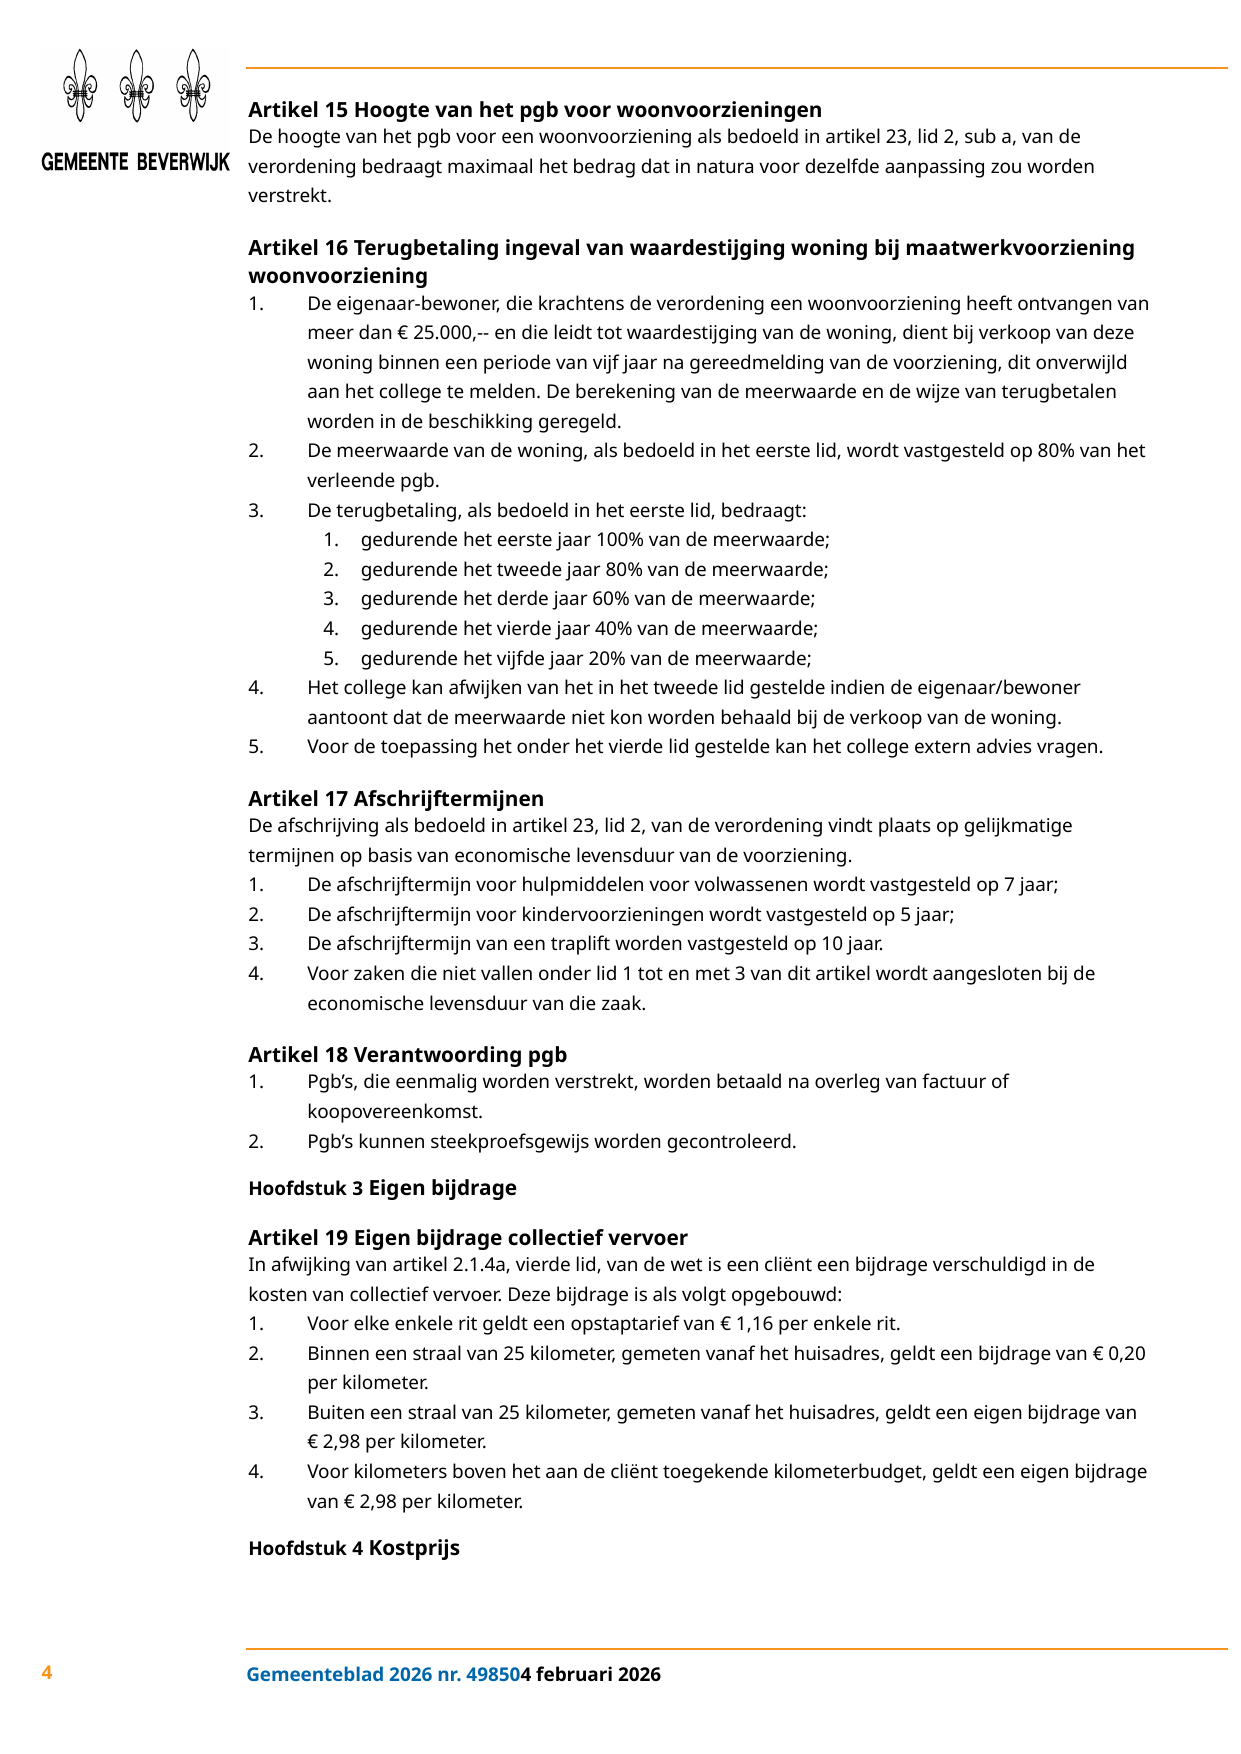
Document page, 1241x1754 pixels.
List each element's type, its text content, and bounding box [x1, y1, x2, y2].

list gedurende het derde jaar 60% van de meerwaarde; [323, 586, 1152, 611]
list De meerwaarde van de woning, als bedoeld in het eerste lid, wordt vastgesteld op 80% van het verleende pgb. [248, 438, 1152, 493]
list gedurende het tweede jaar 80% van de meerwaarde; [323, 556, 1152, 582]
list De terugbetaling, als bedoeld in het eerste lid, bedraagt: [248, 497, 1152, 522]
list gedurende het vierde jaar 40% van de meerwaarde; [323, 615, 1152, 641]
text Artikel 15 Hoogte van het pgb voor woonvoorzieningen [248, 95, 1152, 123]
list De eigenaar-bewoner, die krachtens de verordening een woonvoorziening heeft ontvangen van meer dan € 25.000,-- en die leidt tot waardestijging van de woning, dient bij verkoop van deze woning binnen een periode van vijf jaar na gereedmelding van de voorziening, dit onverwijld aan het college te melden. De berekening van de meerwaarde en de wijze van terugbetalen worden in de beschikking geregeld. [248, 290, 1152, 434]
text In afwijking van artikel 2.1.4a, vierde lid, van de wet is een cliënt een bijdrage verschuldigd in de kosten van collectief vervoer. Deze bijdrage is als volgt opgebouwd: [248, 1251, 1152, 1306]
list De afschrijftermijn voor kindervoorzieningen wordt vastgesteld op 5 jaar; [248, 901, 1152, 927]
list Buiten een straal van 25 kilometer, gemeten vanaf het huisadres, geldt een eigen bijdrage van € 2,98 per kilometer. [248, 1399, 1152, 1454]
list Voor de toepassing het onder het vierde lid gestelde kan het college extern advies vragen. [248, 733, 1152, 759]
text Artikel 16 Terugbetaling ingeval van waardestijging woning bij maatwerkvoorziening woonvoorziening [248, 233, 1152, 290]
list Pgb’s, die eenmalig worden verstrekt, worden betaald na overleg van factuur of koopovereenkomst. [248, 1069, 1152, 1124]
list gedurende het vijfde jaar 20% van de meerwaarde; [323, 645, 1152, 670]
text Hoofdstuk 4 Kostprijs [248, 1533, 1152, 1562]
list Voor elke enkele rit geldt een opstaptarief van € 1,16 per enkele rit. [248, 1310, 1152, 1336]
text Artikel 17 Afschrijftermijnen [248, 784, 1152, 812]
list De afschrijftermijn voor hulpmiddelen voor volwassenen wordt vastgesteld op 7 jaar; [248, 871, 1152, 897]
list gedurende het eerste jaar 100% van de meerwaarde; [323, 526, 1152, 552]
text Hoofdstuk 3 Eigen bijdrage [248, 1173, 1152, 1202]
text De afschrijving als bedoeld in artikel 23, lid 2, van de verordening vindt plaats op gelijkmatige termijnen op basis van economische levensduur van de voorziening. [248, 812, 1152, 868]
list Voor zaken die niet vallen onder lid 1 tot en met 3 van dit artikel wordt aangesloten bij de economische levensduur van die zaak. [248, 960, 1152, 1016]
picture [41, 47, 231, 172]
list Het college kan afwijken van het in het tweede lid gestelde indien de eigenaar/bewoner aantoont dat de meerwaarde niet kon worden behaald bij de verkoop van de woning. [248, 674, 1152, 729]
text Artikel 18 Verantwoording pgb [248, 1040, 1152, 1069]
list De afschrijftermijn van een traplift worden vastgesteld op 10 jaar. [248, 931, 1152, 956]
list Voor kilometers boven het aan de cliënt toegekende kilometerbudget, geldt een eigen bijdrage van € 2,98 per kilometer. [248, 1458, 1152, 1513]
list Binnen een straal van 25 kilometer, gemeten vanaf het huisadres, geldt een bijdrage van € 0,20 per kilometer. [248, 1340, 1152, 1395]
text Artikel 19 Eigen bijdrage collectief vervoer [248, 1223, 1152, 1251]
text De hoogte van het pgb voor een woonvoorziening als bedoeld in artikel 23, lid 2, sub a, van de verordening bedraagt maximaal het bedrag dat in natura voor dezelfde aanpassing zou worden verstrekt. [248, 123, 1152, 208]
list Pgb’s kunnen steekproefsgewijs worden gecontroleerd. [248, 1128, 1152, 1153]
